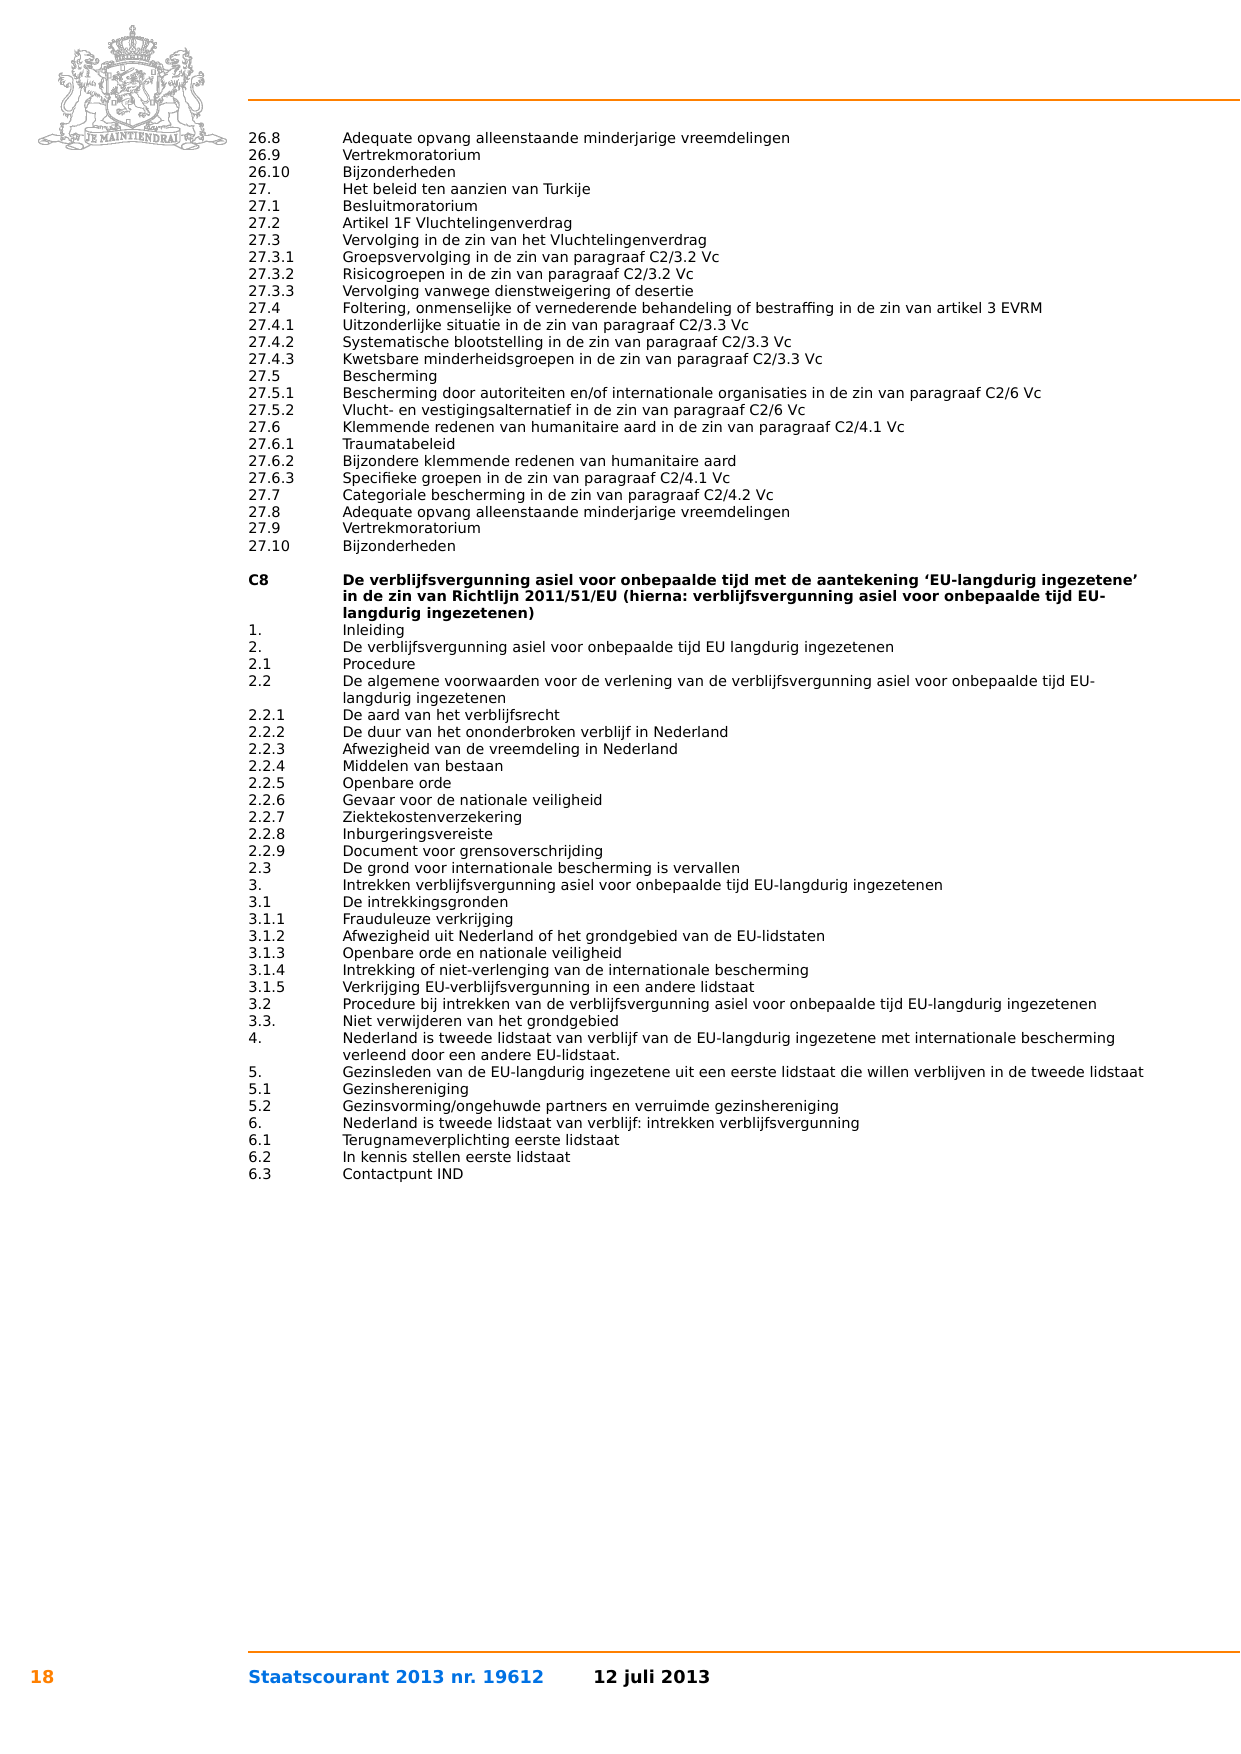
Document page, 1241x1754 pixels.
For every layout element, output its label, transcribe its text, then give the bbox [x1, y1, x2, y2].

table_cell [248, 554, 336, 571]
table_cell 2.2.6 [248, 792, 336, 809]
table_cell Bijzondere klemmende redenen van humanitaire aard [336, 453, 1163, 469]
table_cell 2.3 [248, 860, 336, 877]
table_cell Terugnameverplichting eerste lidstaat [336, 1132, 1163, 1149]
table_cell Bescherming door autoriteiten en/of internationale organisaties in de zin van paragraaf C2/6 Vc [336, 385, 1163, 402]
table_cell Openbare orde en nationale veiligheid [336, 945, 1163, 962]
table_cell Klemmende redenen van humanitaire aard in de zin van paragraaf C2/4.1 Vc [336, 419, 1163, 436]
table_cell Document voor grensoverschrijding [336, 843, 1163, 860]
table_cell 26.9 [248, 147, 336, 164]
table_cell Bescherming [336, 368, 1163, 384]
table_cell 27.4.3 [248, 351, 336, 368]
table_cell Adequate opvang alleenstaande minderjarige vreemdelingen [336, 504, 1163, 520]
table_cell Besluitmoratorium [336, 198, 1163, 215]
table_cell Gezinshereniging [336, 1081, 1163, 1098]
table_cell In kennis stellen eerste lidstaat [336, 1149, 1163, 1166]
table_cell Artikel 1F Vluchtelingenverdrag [336, 215, 1163, 232]
table_cell Gevaar voor de nationale veiligheid [336, 792, 1163, 809]
table_cell 2.1 [248, 656, 336, 673]
table_cell 3. [248, 877, 336, 894]
table_cell Het beleid ten aanzien van Turkije [336, 181, 1163, 198]
table_cell 3.1.5 [248, 979, 336, 996]
table_cell Contactpunt IND [336, 1166, 1163, 1183]
table_cell Kwetsbare minderheidsgroepen in de zin van paragraaf C2/3.3 Vc [336, 351, 1163, 368]
table_cell 27.6 [248, 419, 336, 436]
table_cell 27.7 [248, 486, 336, 503]
table_cell Procedure bij intrekken van de verblijfsvergunning asiel voor onbepaalde tijd EU-langdurig ingezetenen [336, 996, 1163, 1013]
table_cell 2.2.7 [248, 809, 336, 826]
table_cell 6.3 [248, 1166, 336, 1183]
table_cell Intrekking of niet-verlenging van de internationale bescherming [336, 962, 1163, 979]
table_cell Gezinsvorming/ongehuwde partners en verruimde gezinshereniging [336, 1098, 1163, 1115]
table_cell 27.4.1 [248, 317, 336, 334]
table_cell 2.2.8 [248, 826, 336, 843]
table_cell [336, 554, 1163, 571]
table_cell 2.2.9 [248, 843, 336, 860]
table_cell 6. [248, 1115, 336, 1132]
table_cell 3.2 [248, 996, 336, 1013]
table_cell Vertrekmoratorium [336, 520, 1163, 537]
table_cell 2.2.5 [248, 775, 336, 792]
table_cell 3.1.3 [248, 945, 336, 962]
table_cell 3.1.4 [248, 962, 336, 979]
table_cell Systematische blootstelling in de zin van paragraaf C2/3.3 Vc [336, 334, 1163, 351]
table_cell De aard van het verblijfsrecht [336, 707, 1163, 724]
table_cell Verkrijging EU-verblijfsvergunning in een andere lidstaat [336, 979, 1163, 996]
table_cell 2. [248, 639, 336, 656]
table_cell 27.10 [248, 538, 336, 554]
table_cell 27.6.1 [248, 436, 336, 452]
table_cell 27.4 [248, 300, 336, 317]
table_cell Ziektekostenverzekering [336, 809, 1163, 826]
table_cell 3.1.2 [248, 928, 336, 945]
table_cell 27.8 [248, 504, 336, 520]
table_cell De verblijfsvergunning asiel voor onbepaalde tijd EU langdurig ingezetenen [336, 639, 1163, 656]
table_cell 3.3. [248, 1013, 336, 1030]
table_cell 5. [248, 1064, 336, 1081]
table_cell 27.1 [248, 198, 336, 215]
table_cell Procedure [336, 656, 1163, 673]
table_cell Inburgeringsvereiste [336, 826, 1163, 843]
table_cell Bijzonderheden [336, 538, 1163, 554]
table_cell 4. [248, 1030, 336, 1064]
table_cell Vervolging vanwege dienstweigering of desertie [336, 283, 1163, 300]
table_cell De verblijfsvergunning asiel voor onbepaalde tijd met de aantekening ‘EU-langdurig ingezetene’ in de zin van Richtlijn 2011/51/EU (hierna: verblijfsvergunning asiel voor onbepaalde tijd EU-langdurig ingezetenen) [336, 571, 1163, 622]
table_cell De grond voor internationale bescherming is vervallen [336, 860, 1163, 877]
table_cell 27.9 [248, 520, 336, 537]
picture [38, 25, 227, 150]
table_cell Specifieke groepen in de zin van paragraaf C2/4.1 Vc [336, 470, 1163, 486]
table_cell 2.2.2 [248, 724, 336, 741]
table_cell Openbare orde [336, 775, 1163, 792]
table_cell 27.3.3 [248, 283, 336, 300]
table_cell Intrekken verblijfsvergunning asiel voor onbepaalde tijd EU-langdurig ingezetenen [336, 877, 1163, 894]
table_cell De intrekkingsgronden [336, 894, 1163, 911]
table_cell 2.2 [248, 673, 336, 707]
table_cell De algemene voorwaarden voor de verlening van de verblijfsvergunning asiel voor onbepaalde tijd EU-langdurig ingezetenen [336, 673, 1163, 707]
table_cell Gezinsleden van de EU-langdurig ingezetene uit een eerste lidstaat die willen verblijven in de tweede lidstaat [336, 1064, 1163, 1081]
table_cell 27.3.2 [248, 266, 336, 283]
table_cell 2.2.3 [248, 741, 336, 758]
table_cell 2.2.1 [248, 707, 336, 724]
table_cell Vertrekmoratorium [336, 147, 1163, 164]
table_cell Uitzonderlijke situatie in de zin van paragraaf C2/3.3 Vc [336, 317, 1163, 334]
table_cell 27.5.1 [248, 385, 336, 402]
table_cell 27. [248, 181, 336, 198]
table_cell Niet verwijderen van het grondgebied [336, 1013, 1163, 1030]
table_cell 27.5.2 [248, 402, 336, 418]
table_cell Nederland is tweede lidstaat van verblijf van de EU-langdurig ingezetene met internationale bescherming verleend door een andere EU-lidstaat. [336, 1030, 1163, 1064]
table_cell 5.2 [248, 1098, 336, 1115]
table_cell Groepsvervolging in de zin van paragraaf C2/3.2 Vc [336, 249, 1163, 266]
table_cell 27.3 [248, 232, 336, 249]
table_cell 26.10 [248, 164, 336, 181]
table_cell Foltering, onmenselijke of vernederende behandeling of bestraffing in de zin van artikel 3 EVRM [336, 300, 1163, 317]
table_cell 1. [248, 622, 336, 639]
table_cell 6.2 [248, 1149, 336, 1166]
table_cell Adequate opvang alleenstaande minderjarige vreemdelingen [336, 130, 1163, 147]
table_cell 27.5 [248, 368, 336, 384]
table_cell Traumatabeleid [336, 436, 1163, 452]
table_cell Risicogroepen in de zin van paragraaf C2/3.2 Vc [336, 266, 1163, 283]
table_cell 27.6.2 [248, 453, 336, 469]
table_cell De duur van het ononderbroken verblijf in Nederland [336, 724, 1163, 741]
table_cell Nederland is tweede lidstaat van verblijf: intrekken verblijfsvergunning [336, 1115, 1163, 1132]
table_cell Vervolging in de zin van het Vluchtelingenverdrag [336, 232, 1163, 249]
table_cell 27.6.3 [248, 470, 336, 486]
table_cell C8 [248, 571, 336, 622]
table_cell Vlucht- en vestigingsalternatief in de zin van paragraaf C2/6 Vc [336, 402, 1163, 418]
table_cell Inleiding [336, 622, 1163, 639]
table_cell 27.4.2 [248, 334, 336, 351]
table_cell 3.1 [248, 894, 336, 911]
table_cell Middelen van bestaan [336, 758, 1163, 775]
table_cell 26.8 [248, 130, 336, 147]
table_cell 27.3.1 [248, 249, 336, 266]
table_cell Afwezigheid uit Nederland of het grondgebied van de EU-lidstaten [336, 928, 1163, 945]
table_cell 27.2 [248, 215, 336, 232]
table_cell Frauduleuze verkrijging [336, 911, 1163, 928]
table_cell 3.1.1 [248, 911, 336, 928]
table_cell Categoriale bescherming in de zin van paragraaf C2/4.2 Vc [336, 486, 1163, 503]
table_cell 5.1 [248, 1081, 336, 1098]
table_cell 2.2.4 [248, 758, 336, 775]
table_cell Afwezigheid van de vreemdeling in Nederland [336, 741, 1163, 758]
table_cell Bijzonderheden [336, 164, 1163, 181]
table_cell 6.1 [248, 1132, 336, 1149]
